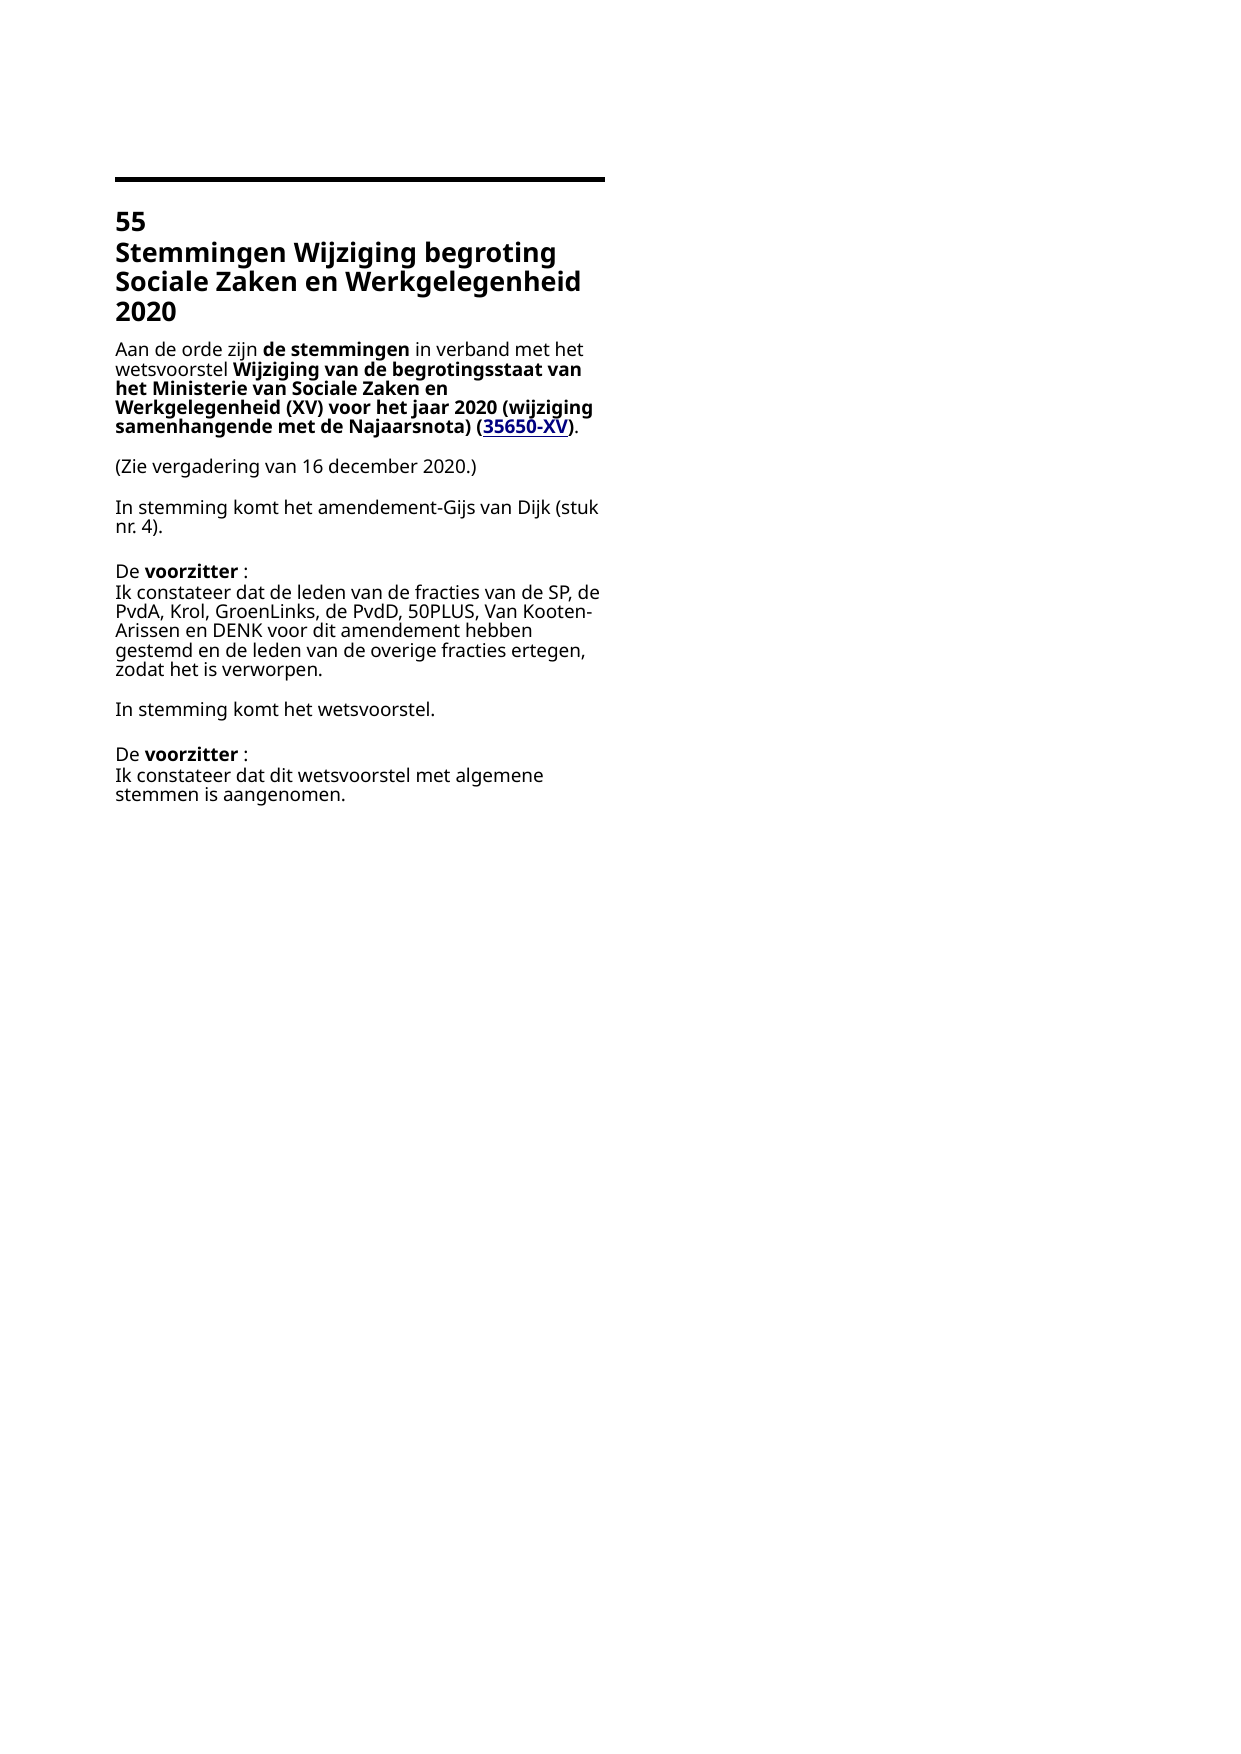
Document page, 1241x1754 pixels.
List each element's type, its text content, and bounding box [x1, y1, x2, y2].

text Ik constateer dat dit wetsvoorstel met algemene stemmen is aangenomen. [115, 767, 605, 805]
text Stemmingen Wijziging begroting Sociale Zaken en Werkgelegenheid 2020 [115, 239, 605, 341]
text Ik constateer dat de leden van de fracties van de SP, de PvdA, Krol, GroenLinks, de PvdD, 50PLUS, Van Kooten-Arissen en DENK voor dit amendement hebben gestemd en de leden van de overige fracties ertegen, zodat het is verworpen. [115, 584, 605, 680]
text 55 [115, 203, 605, 239]
text In stemming komt het wetsvoorstel. [115, 701, 605, 720]
text Aan de orde zijn de stemmingen in verband met het wetsvoorstel Wijziging van de begrotingsstaat van het Ministerie van Sociale Zaken en Werkgelegenheid (XV) voor het jaar 2020 (wijziging samenhangende met de Najaarsnota) (35650-XV). [115, 341, 605, 438]
text De voorzitter : [115, 558, 605, 584]
text De voorzitter : [115, 741, 605, 767]
text In stemming komt het amendement-Gijs van Dijk (stuk nr. 4). [115, 499, 605, 537]
text (Zie vergadering van 16 december 2020.) [115, 458, 605, 478]
